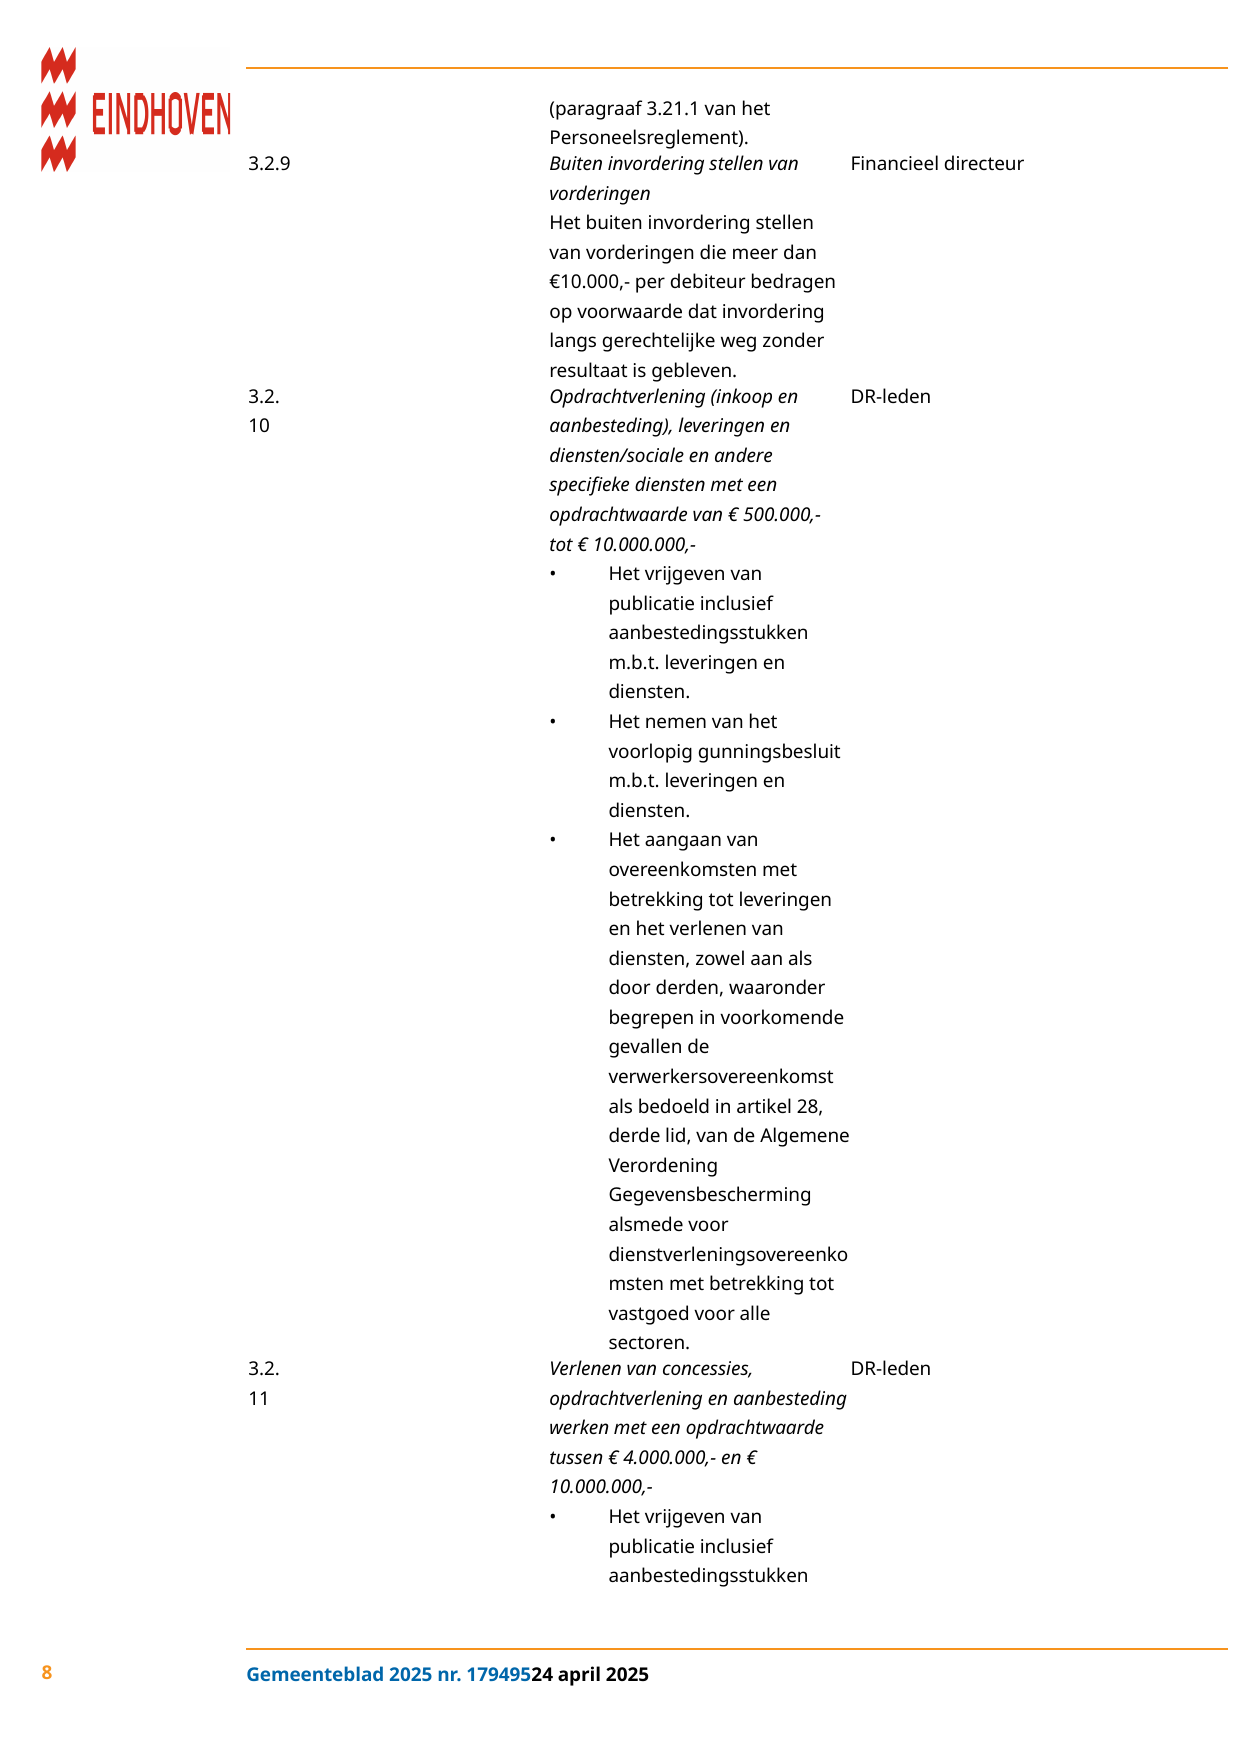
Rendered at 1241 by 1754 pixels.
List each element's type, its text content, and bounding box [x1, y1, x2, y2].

table_cell Verlenen van concessies, opdrachtverlening en aanbesteding werken met een opdrachtwaarde tussen € 4.000.000,- en € 10.000.000,- Het vrijgeven van publicatie inclusief aanbestedingsstukken [549, 1355, 850, 1588]
table_cell Financieel directeur [850, 150, 1152, 383]
table_cell DR-leden [850, 1355, 1152, 1588]
table_cell [248, 95, 549, 150]
table_cell Buiten invordering stellen van vorderingen Het buiten invordering stellen van vorderingen die meer dan €10.000,- per debiteur bedragen op voorwaarde dat invordering langs gerechtelijke weg zonder resultaat is gebleven. [549, 150, 850, 383]
table_cell DR-leden [850, 383, 1152, 1355]
table_cell 3.2. 10 [248, 383, 549, 1355]
table_cell (paragraaf 3.21.1 van het Personeelsreglement). [549, 95, 850, 150]
table_cell [850, 95, 1152, 150]
picture [41, 47, 231, 172]
table_cell Opdrachtverlening (inkoop en aanbesteding), leveringen en diensten/sociale en andere specifieke diensten met een opdrachtwaarde van € 500.000,- tot € 10.000.000,- Het vrijgeven van publicatie inclusief aanbestedingsstukken m.b.t. leveringen en diensten. Het nemen van het voorlopig gunningsbesluit m.b.t. leveringen en diensten. Het aangaan van overeenkomsten met betrekking tot leveringen en het verlenen van diensten, zowel aan als door derden, waaronder begrepen in voorkomende gevallen de verwerkersovereenkomst als bedoeld in artikel 28, derde lid, van de Algemene Verordening Gegevensbescherming alsmede voor dienstverleningsovereenkomsten met betrekking tot vastgoed voor alle sectoren. [549, 383, 850, 1355]
table_cell 3.2.9 [248, 150, 549, 383]
table_cell 3.2. 11 [248, 1355, 549, 1588]
